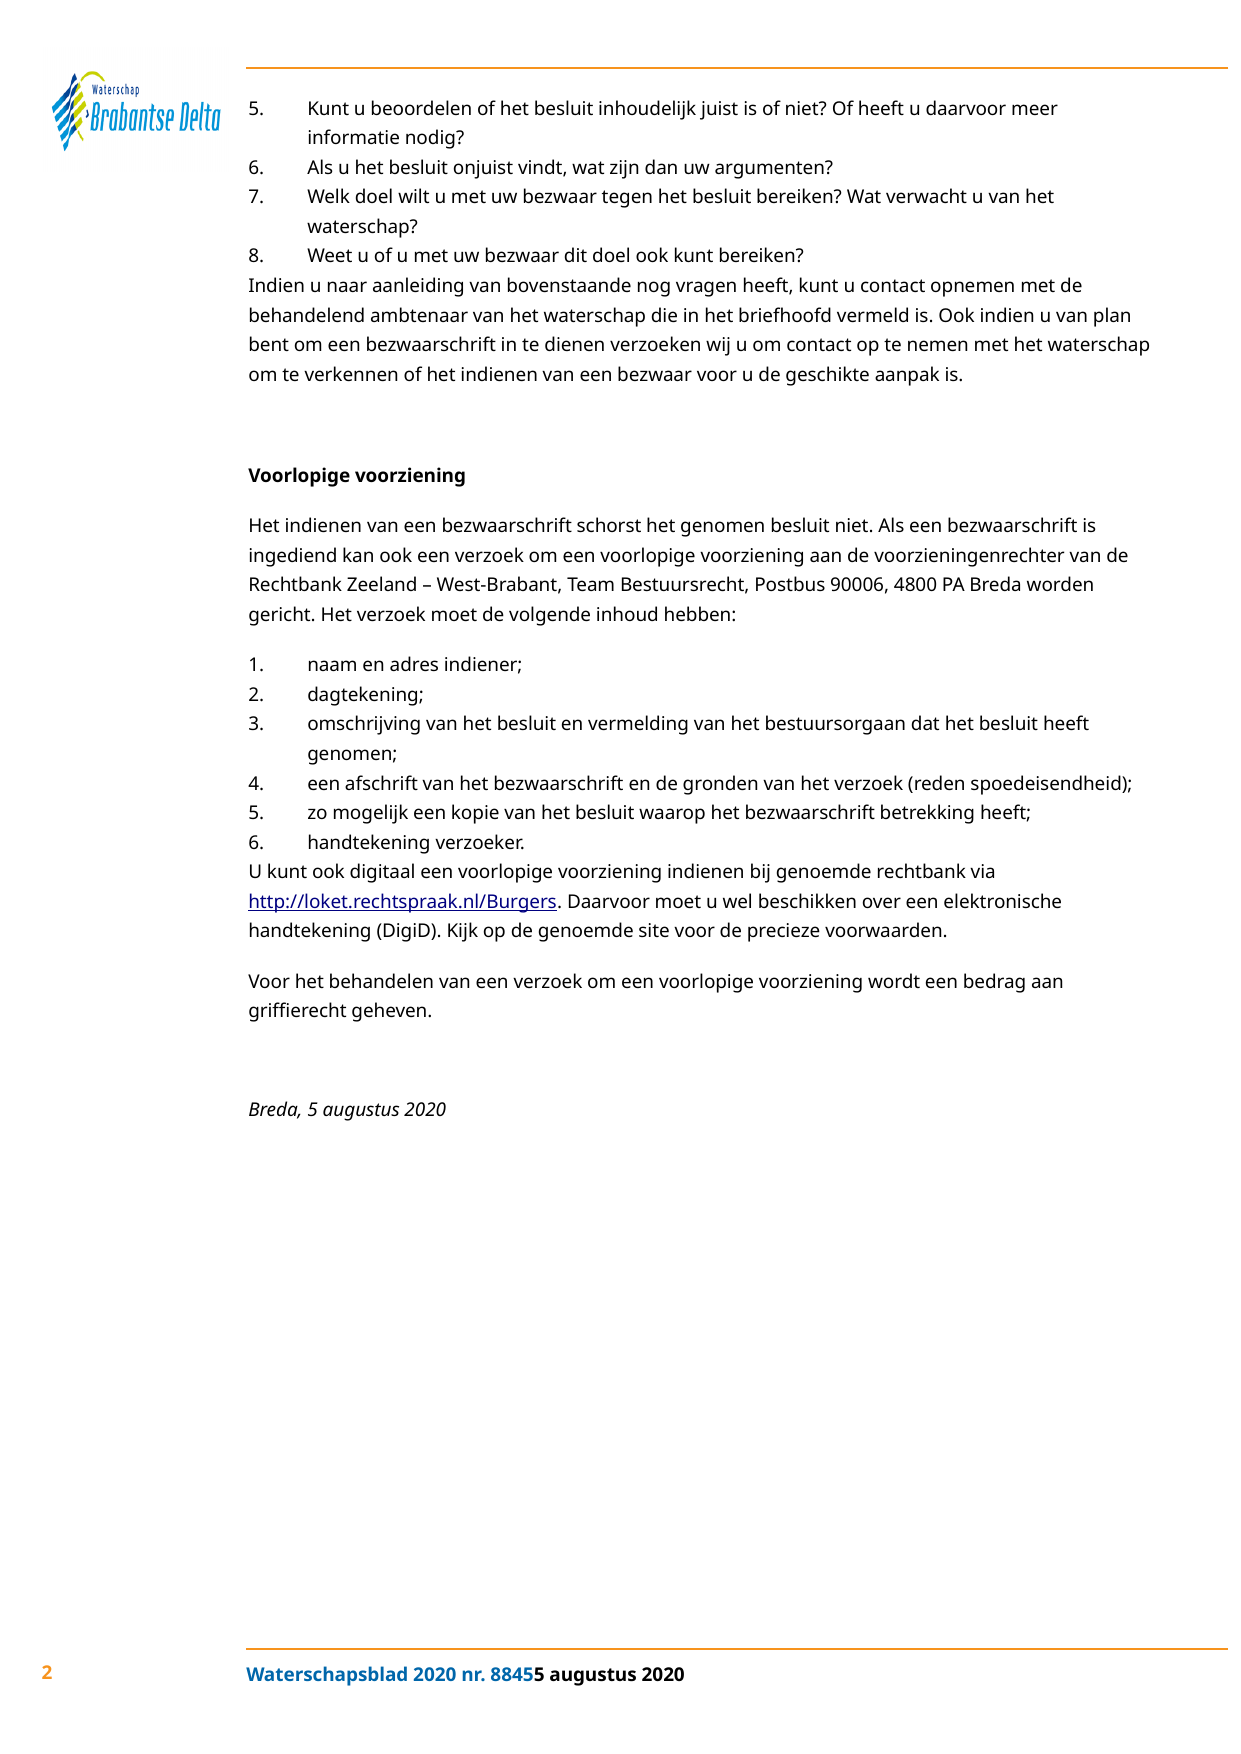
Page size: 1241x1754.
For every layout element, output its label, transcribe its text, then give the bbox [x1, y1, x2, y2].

list Als u het besluit onjuist vindt, wat zijn dan uw argumenten? [248, 154, 1152, 180]
list een afschrift van het bezwaarschrift en de gronden van het verzoek (reden spoedeisendheid); [248, 770, 1152, 796]
list omschrijving van het besluit en vermelding van het bestuursorgaan dat het besluit heeft genomen; [248, 711, 1152, 766]
list Kunt u beoordelen of het besluit inhoudelijk juist is of niet? Of heeft u daarvoor meer informatie nodig? [248, 95, 1152, 150]
text Het indienen van een bezwaarschrift schorst het genomen besluit niet. Als een bezwaarschrift is ingediend kan ook een verzoek om een voorlopige voorziening aan de voorzieningenrechter van de Rechtbank Zeeland – West-Brabant, Team Bestuursrecht, Postbus 90006, 4800 PA Breda worden gericht. Het verzoek moet de volgende inhoud hebben: [248, 512, 1152, 627]
text Breda, 5 augustus 2020 [248, 1096, 1152, 1122]
text Voorlopige voorziening [248, 462, 1152, 488]
picture [41, 47, 231, 172]
text U kunt ook digitaal een voorlopige voorziening indienen bij genoemde rechtbank via http://loket.rechtspraak.nl/Burgers. Daarvoor moet u wel beschikken over een elektronische handtekening (DigiD). Kijk op de genoemde site voor de precieze voorwaarden. [248, 858, 1152, 943]
list zo mogelijk een kopie van het besluit waarop het bezwaarschrift betrekking heeft; [248, 799, 1152, 825]
text Indien u naar aanleiding van bovenstaande nog vragen heeft, kunt u contact opnemen met de behandelend ambtenaar van het waterschap die in het briefhoofd vermeld is. Ook indien u van plan bent om een bezwaarschrift in te dienen verzoeken wij u om contact op te nemen met het waterschap om te verkennen of het indienen van een bezwaar voor u de geschikte aanpak is. [248, 272, 1152, 387]
list dagtekening; [248, 681, 1152, 707]
text Voor het behandelen van een verzoek om een voorlopige voorziening wordt een bedrag aan griffierecht geheven. [248, 968, 1152, 1023]
list Weet u of u met uw bezwaar dit doel ook kunt bereiken? [248, 243, 1152, 268]
list naam en adres indiener; [248, 651, 1152, 677]
list Welk doel wilt u met uw bezwaar tegen het besluit bereiken? Wat verwacht u van het waterschap? [248, 183, 1152, 239]
list handtekening verzoeker. [248, 829, 1152, 855]
